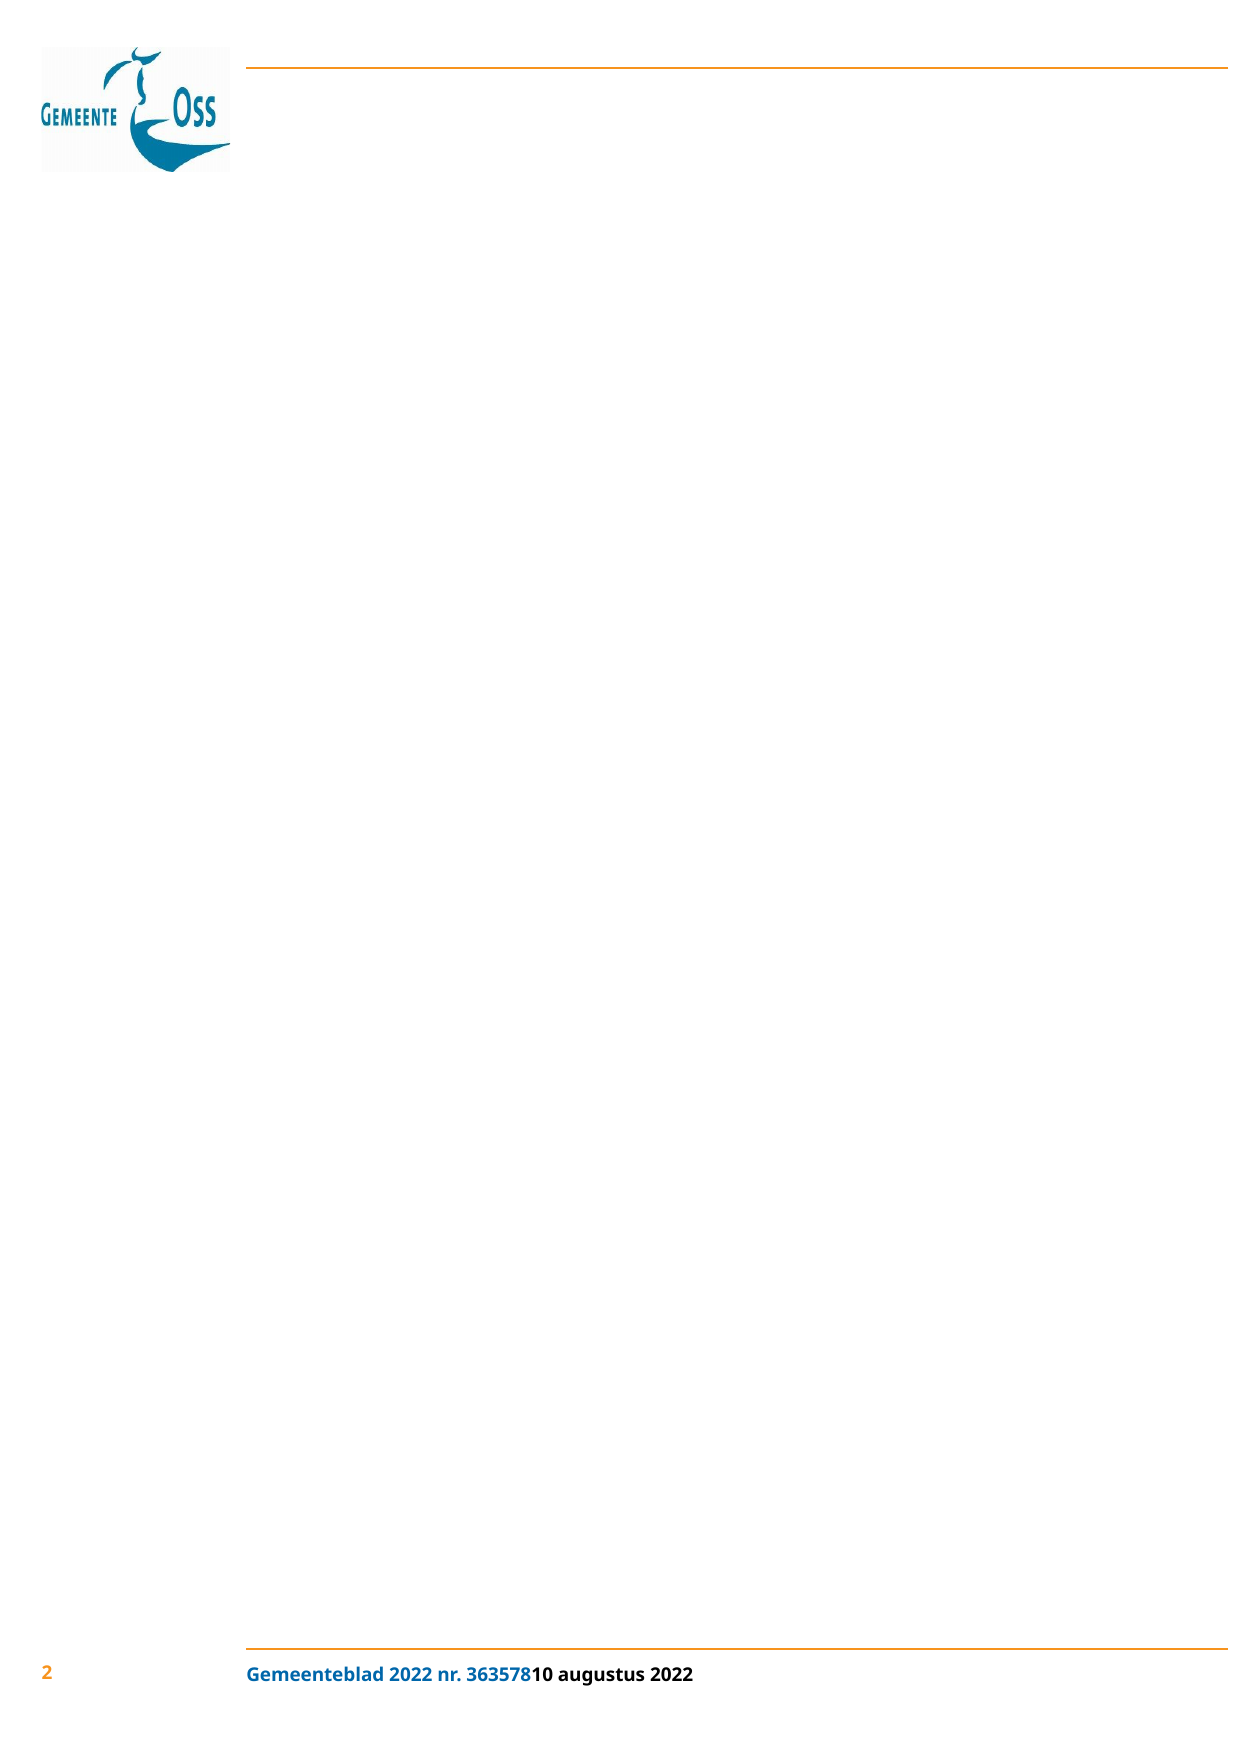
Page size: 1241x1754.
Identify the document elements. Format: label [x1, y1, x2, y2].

picture [41, 47, 231, 172]
